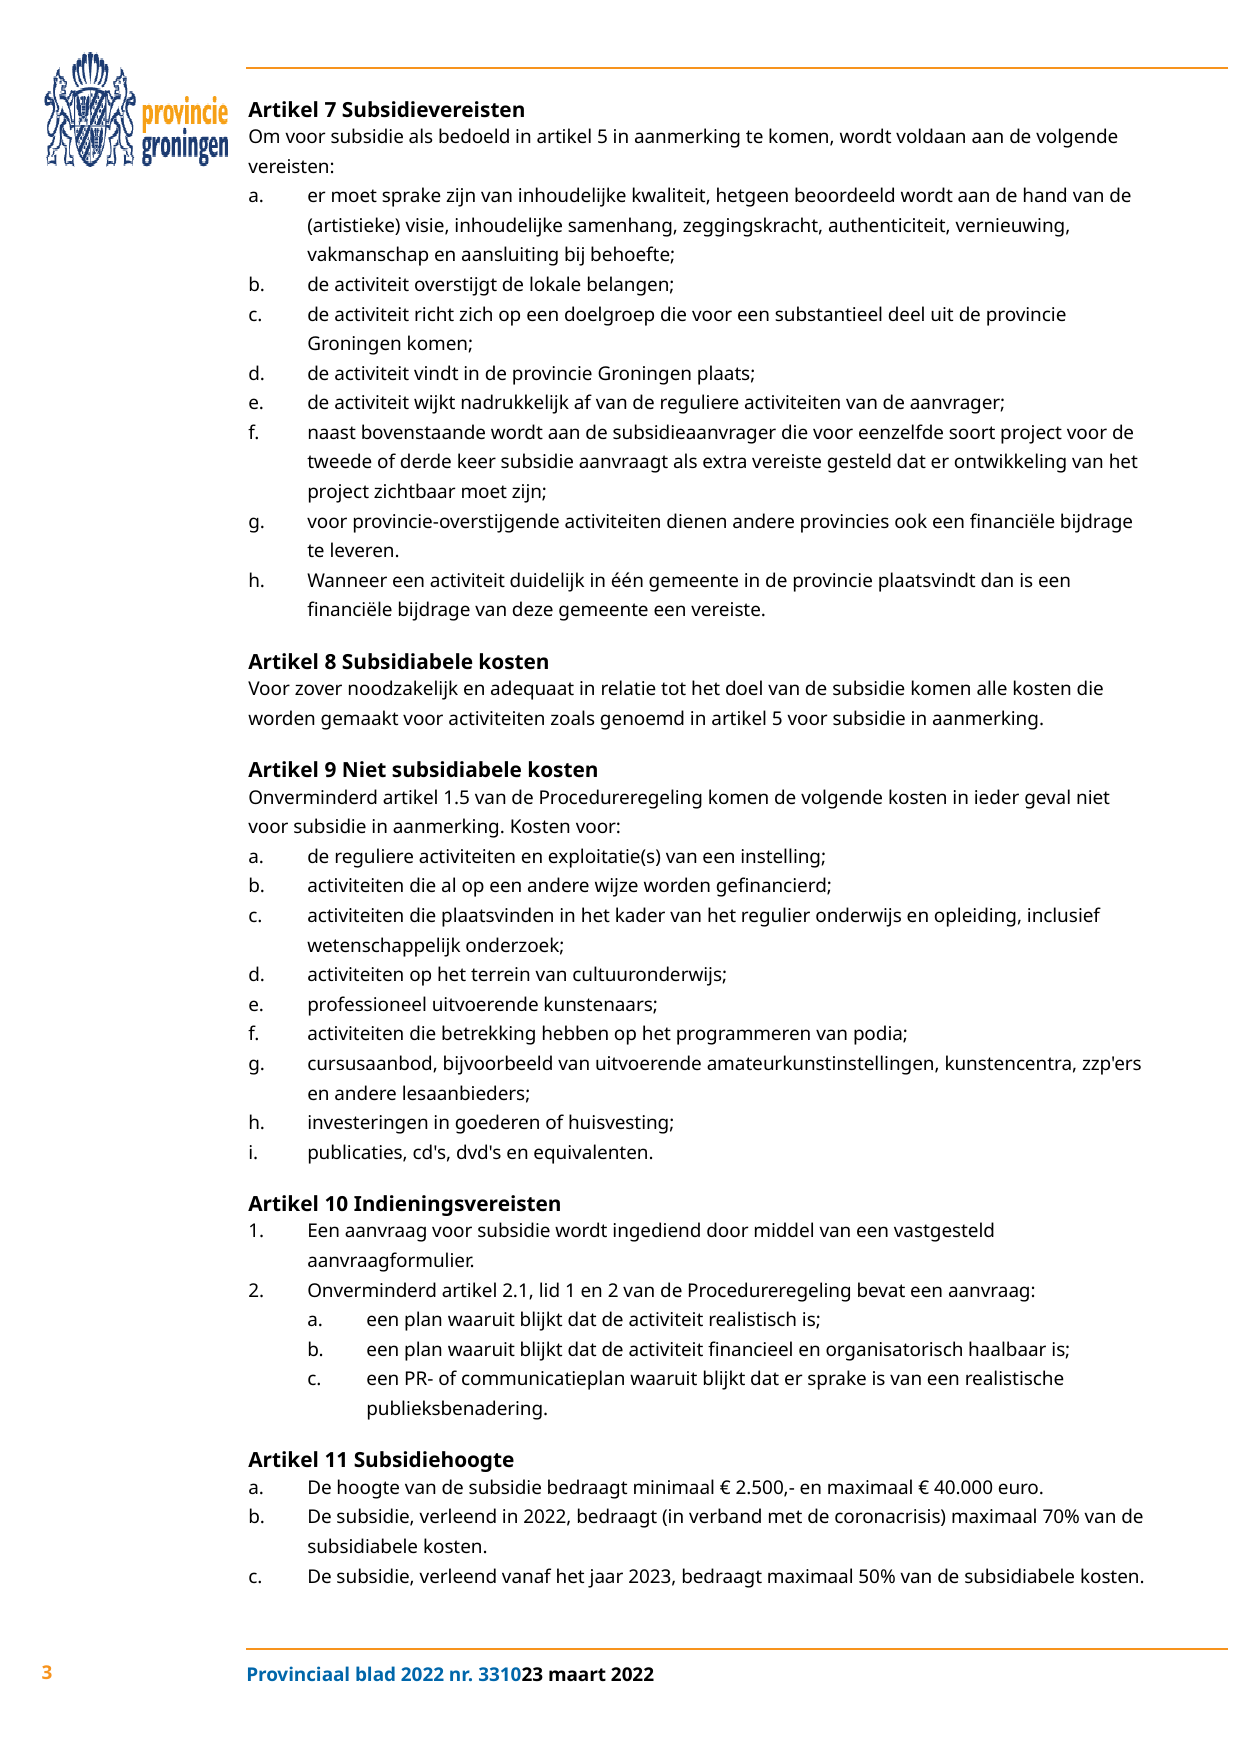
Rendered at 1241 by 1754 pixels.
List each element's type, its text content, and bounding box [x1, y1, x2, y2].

list Een aanvraag voor subsidie wordt ingediend door middel van een vastgesteld aanvraagformulier. [248, 1218, 1152, 1273]
list de reguliere activiteiten en exploitatie(s) van een instelling; [248, 843, 1152, 869]
list een PR- of communicatieplan waaruit blijkt dat er sprake is van een realistische publieksbenadering. [307, 1366, 1152, 1421]
list Onverminderd artikel 2.1, lid 1 en 2 van de Procedureregeling bevat een aanvraag: [248, 1277, 1152, 1303]
text Om voor subsidie als bedoeld in artikel 5 in aanmerking te komen, wordt voldaan aan de volgende vereisten: [248, 123, 1152, 178]
list activiteiten die al op een andere wijze worden gefinancierd; [248, 873, 1152, 898]
list activiteiten die betrekking hebben op het programmeren van podia; [248, 1021, 1152, 1046]
list cursusaanbod, bijvoorbeeld van uitvoerende amateurkunstinstellingen, kunstencentra, zzp'ers en andere lesaanbieders; [248, 1050, 1152, 1105]
text Artikel 9 Niet subsidiabele kosten [248, 755, 1152, 784]
list een plan waaruit blijkt dat de activiteit financieel en organisatorisch haalbaar is; [307, 1336, 1152, 1362]
text Artikel 11 Subsidiehoogte [248, 1446, 1152, 1474]
list er moet sprake zijn van inhoudelijke kwaliteit, hetgeen beoordeeld wordt aan de hand van de (artistieke) visie, inhoudelijke samenhang, zeggingskracht, authenticiteit, vernieuwing, vakmanschap en aansluiting bij behoefte; [248, 182, 1152, 267]
list de activiteit wijkt nadrukkelijk af van de reguliere activiteiten van de aanvrager; [248, 389, 1152, 415]
list activiteiten op het terrein van cultuuronderwijs; [248, 961, 1152, 987]
list publicaties, cd's, dvd's en equivalenten. [248, 1139, 1152, 1164]
list naast bovenstaande wordt aan de subsidieaanvrager die voor eenzelfde soort project voor de tweede of derde keer subsidie aanvraagt als extra vereiste gesteld dat er ontwikkeling van het project zichtbaar moet zijn; [248, 419, 1152, 504]
picture [41, 47, 231, 172]
text Voor zover noodzakelijk en adequaat in relatie tot het doel van de subsidie komen alle kosten die worden gemaakt voor activiteiten zoals genoemd in artikel 5 voor subsidie in aanmerking. [248, 675, 1152, 731]
list de activiteit vindt in de provincie Groningen plaats; [248, 360, 1152, 386]
text Onverminderd artikel 1.5 van de Procedureregeling komen de volgende kosten in ieder geval niet voor subsidie in aanmerking. Kosten voor: [248, 784, 1152, 839]
list voor provincie-overstijgende activiteiten dienen andere provincies ook een financiële bijdrage te leveren. [248, 508, 1152, 563]
list de activiteit richt zich op een doelgroep die voor een substantieel deel uit de provincie Groningen komen; [248, 301, 1152, 356]
list De subsidie, verleend in 2022, bedraagt (in verband met de coronacrisis) maximaal 70% van de subsidiabele kosten. [248, 1504, 1152, 1559]
list Wanneer een activiteit duidelijk in één gemeente in de provincie plaatsvindt dan is een financiële bijdrage van deze gemeente een vereiste. [248, 567, 1152, 622]
text Artikel 10 Indieningsvereisten [248, 1189, 1152, 1218]
list De hoogte van de subsidie bedraagt minimaal € 2.500,- en maximaal € 40.000 euro. [248, 1474, 1152, 1500]
text Artikel 7 Subsidievereisten [248, 95, 1152, 123]
list een plan waaruit blijkt dat de activiteit realistisch is; [307, 1306, 1152, 1332]
text Artikel 8 Subsidiabele kosten [248, 647, 1152, 675]
list activiteiten die plaatsvinden in het kader van het regulier onderwijs en opleiding, inclusief wetenschappelijk onderzoek; [248, 902, 1152, 957]
list investeringen in goederen of huisvesting; [248, 1109, 1152, 1135]
list professioneel uitvoerende kunstenaars; [248, 991, 1152, 1017]
list de activiteit overstijgt de lokale belangen; [248, 271, 1152, 297]
list De subsidie, verleend vanaf het jaar 2023, bedraagt maximaal 50% van de subsidiabele kosten. [248, 1563, 1152, 1588]
